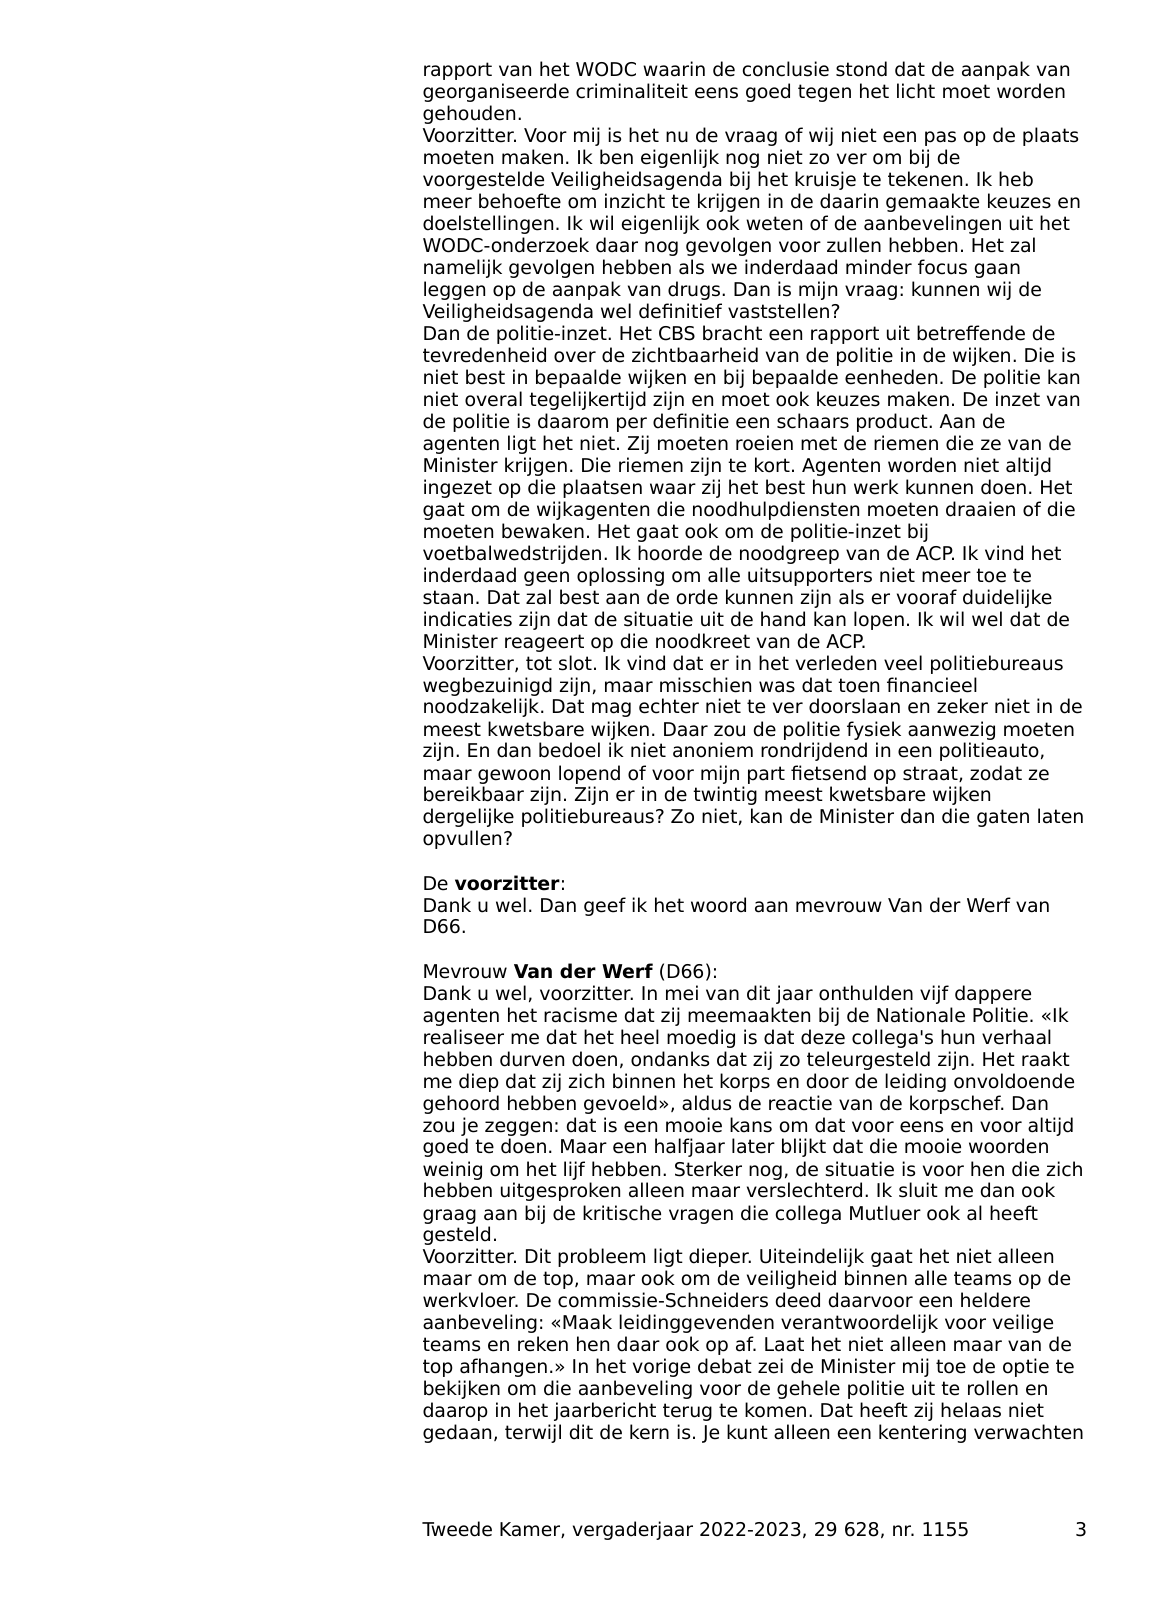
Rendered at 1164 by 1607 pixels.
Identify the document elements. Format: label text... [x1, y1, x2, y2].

text De voorzitter: [422, 872, 1087, 894]
text rapport van het WODC waarin de conclusie stond dat de aanpak van georganiseerde criminaliteit eens goed tegen het licht moet worden gehouden. [422, 59, 1087, 125]
text Voorzitter, tot slot. Ik vind dat er in het verleden veel politiebureaus wegbezuinigd zijn, maar misschien was dat toen financieel noodzakelijk. Dat mag echter niet te ver doorslaan en zeker niet in de meest kwetsbare wijken. Daar zou de politie fysiek aanwezig moeten zijn. En dan bedoel ik niet anoniem rondrijdend in een politieauto, maar gewoon lopend of voor mijn part fietsend op straat, zodat ze bereikbaar zijn. Zijn er in de twintig meest kwetsbare wijken dergelijke politiebureaus? Zo niet, kan de Minister dan die gaten laten opvullen? [422, 652, 1087, 850]
text Dank u wel. Dan geef ik het woord aan mevrouw Van der Werf van D66. [422, 894, 1087, 938]
text Dank u wel, voorzitter. In mei van dit jaar onthulden vijf dappere agenten het racisme dat zij meemaakten bij de Nationale Politie. «Ik realiseer me dat het heel moedig is dat deze collega's hun verhaal hebben durven doen, ondanks dat zij zo teleurgesteld zijn. Het raakt me diep dat zij zich binnen het korps en door de leiding onvoldoende gehoord hebben gevoeld», aldus de reactie van de korpschef. Dan zou je zeggen: dat is een mooie kans om dat voor eens en voor altijd goed te doen. Maar een halfjaar later blijkt dat die mooie woorden weinig om het lijf hebben. Sterker nog, de situatie is voor hen die zich hebben uitgesproken alleen maar verslechterd. Ik sluit me dan ook graag aan bij de kritische vragen die collega Mutluer ook al heeft gesteld. [422, 983, 1087, 1246]
text Voorzitter. Dit probleem ligt dieper. Uiteindelijk gaat het niet alleen maar om de top, maar ook om de veiligheid binnen alle teams op de werkvloer. De commissie-Schneiders deed daarvoor een heldere aanbeveling: «Maak leidinggevenden verantwoordelijk voor veilige teams en reken hen daar ook op af. Laat het niet alleen maar van de top afhangen.» In het vorige debat zei de Minister mij toe de optie te bekijken om die aanbeveling voor de gehele politie uit te rollen en daarop in het jaarbericht terug te komen. Dat heeft zij helaas niet gedaan, terwijl dit de kern is. Je kunt alleen een kentering verwachten [422, 1246, 1087, 1444]
text Dan de politie-inzet. Het CBS bracht een rapport uit betreffende de tevredenheid over de zichtbaarheid van de politie in de wijken. Die is niet best in bepaalde wijken en bij bepaalde eenheden. De politie kan niet overal tegelijkertijd zijn en moet ook keuzes maken. De inzet van de politie is daarom per definitie een schaars product. Aan de agenten ligt het niet. Zij moeten roeien met de riemen die ze van de Minister krijgen. Die riemen zijn te kort. Agenten worden niet altijd ingezet op die plaatsen waar zij het best hun werk kunnen doen. Het gaat om de wijkagenten die noodhulpdiensten moeten draaien of die moeten bewaken. Het gaat ook om de politie-inzet bij voetbalwedstrijden. Ik hoorde de noodgreep van de ACP. Ik vind het inderdaad geen oplossing om alle uitsupporters niet meer toe te staan. Dat zal best aan de orde kunnen zijn als er vooraf duidelijke indicaties zijn dat de situatie uit de hand kan lopen. Ik wil wel dat de Minister reageert op die noodkreet van de ACP. [422, 323, 1087, 652]
text Voorzitter. Voor mij is het nu de vraag of wij niet een pas op de plaats moeten maken. Ik ben eigenlijk nog niet zo ver om bij de voorgestelde Veiligheidsagenda bij het kruisje te tekenen. Ik heb meer behoefte om inzicht te krijgen in de daarin gemaakte keuzes en doelstellingen. Ik wil eigenlijk ook weten of de aanbevelingen uit het WODC-onderzoek daar nog gevolgen voor zullen hebben. Het zal namelijk gevolgen hebben als we inderdaad minder focus gaan leggen op de aanpak van drugs. Dan is mijn vraag: kunnen wij de Veiligheidsagenda wel definitief vaststellen? [422, 125, 1087, 323]
text Mevrouw Van der Werf (D66): [422, 961, 1087, 983]
